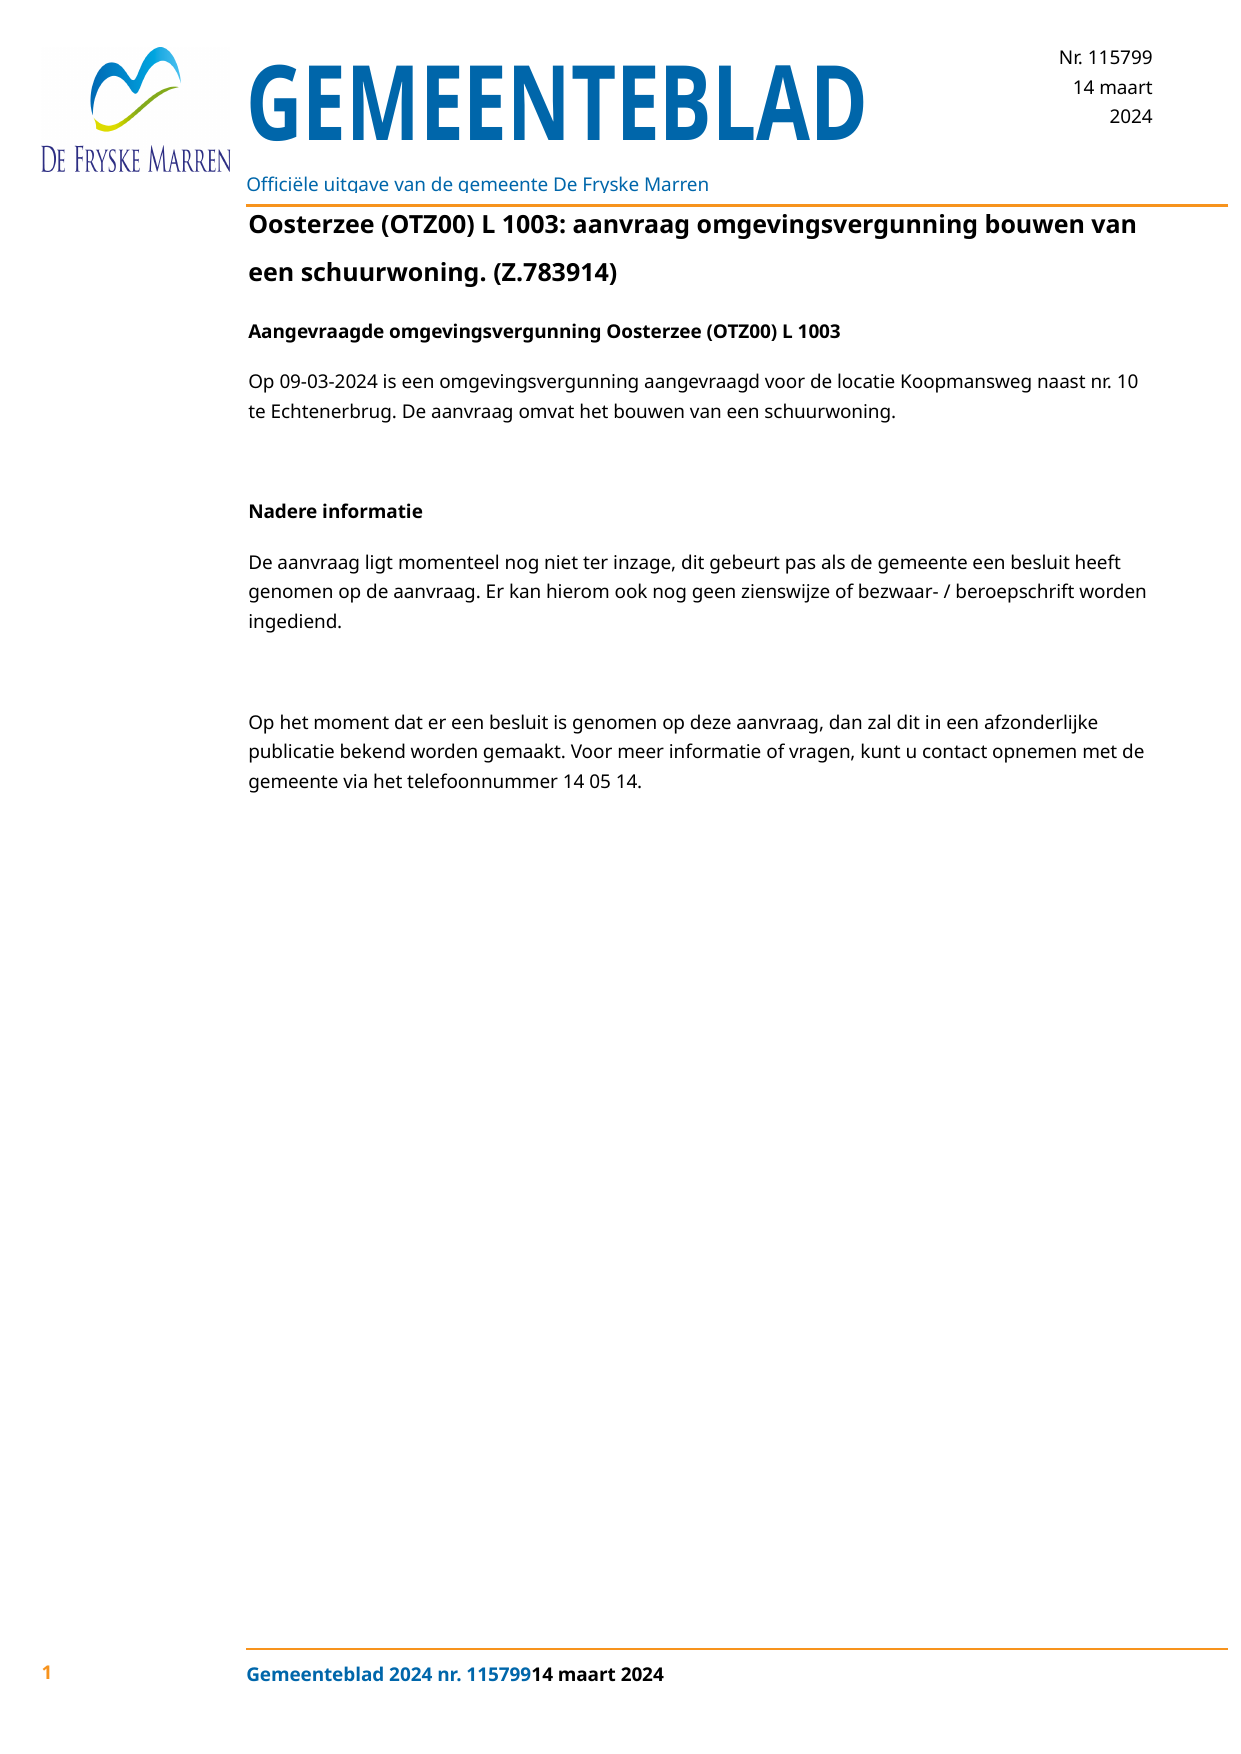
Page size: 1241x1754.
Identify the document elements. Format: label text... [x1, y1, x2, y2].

text Op 09-03-2024 is een omgevingsvergunning aangevraagd voor de locatie Koopmansweg naast nr. 10 te Echtenerbrug. De aanvraag omvat het bouwen van een schuurwoning. [248, 368, 1152, 424]
text Oosterzee (OTZ00) L 1003: aanvraag omgevingsvergunning bouwen van een schuurwoning. (Z.783914) [248, 207, 1152, 288]
text Nadere informatie [248, 499, 1152, 524]
picture [41, 47, 231, 172]
text De aanvraag ligt momenteel nog niet ter inzage, dit gebeurt pas als de gemeente een besluit heeft genomen op de aanvraag. Er kan hierom ook nog geen zienswijze of bezwaar- / beroepschrift worden ingediend. [248, 549, 1152, 634]
text Op het moment dat er een besluit is genomen op deze aanvraag, dan zal dit in een afzonderlijke publicatie bekend worden gemaakt. Voor meer informatie of vragen, kunt u contact opnemen met de gemeente via het telefoonnummer 14 05 14. [248, 709, 1152, 794]
text Aangevraagde omgevingsvergunning Oosterzee (OTZ00) L 1003 [248, 318, 1152, 344]
